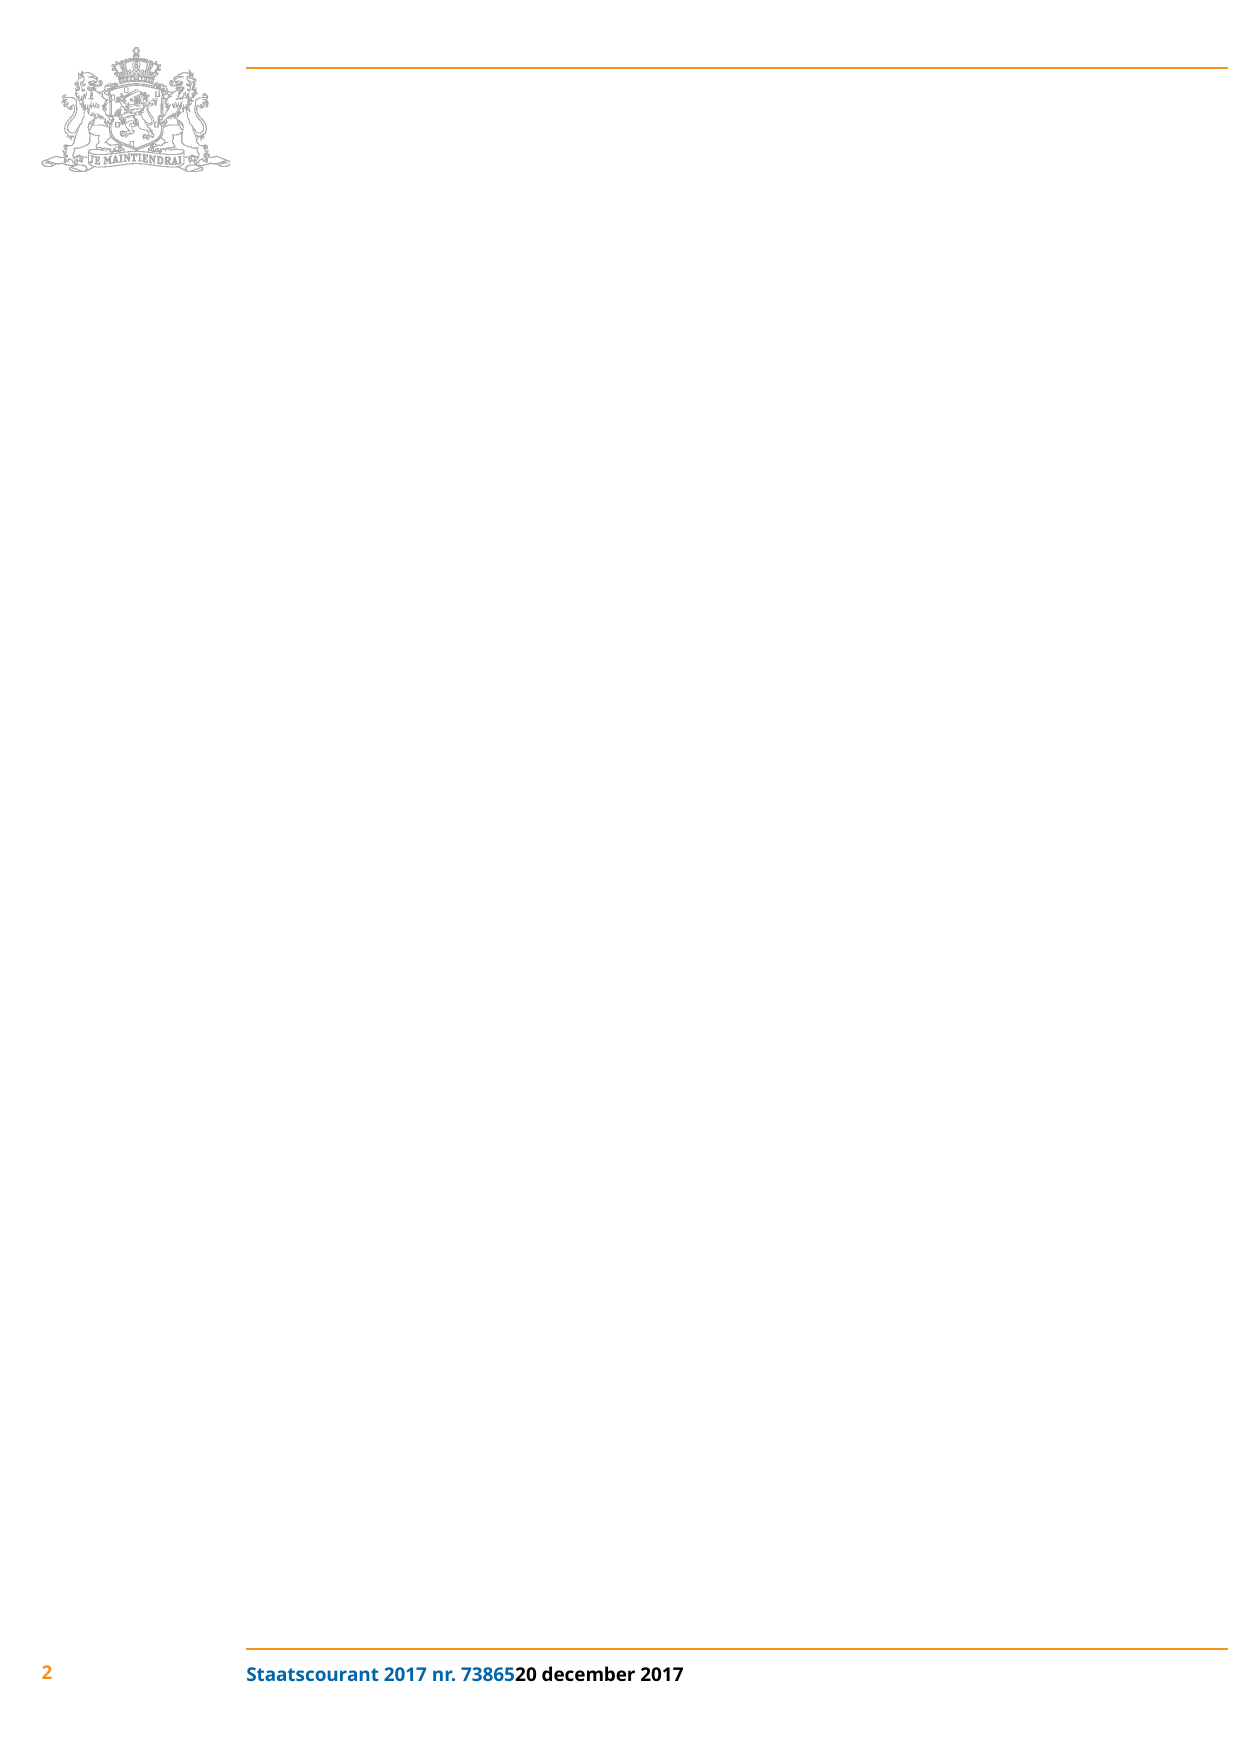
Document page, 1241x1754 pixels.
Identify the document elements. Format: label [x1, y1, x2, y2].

picture [41, 47, 231, 172]
